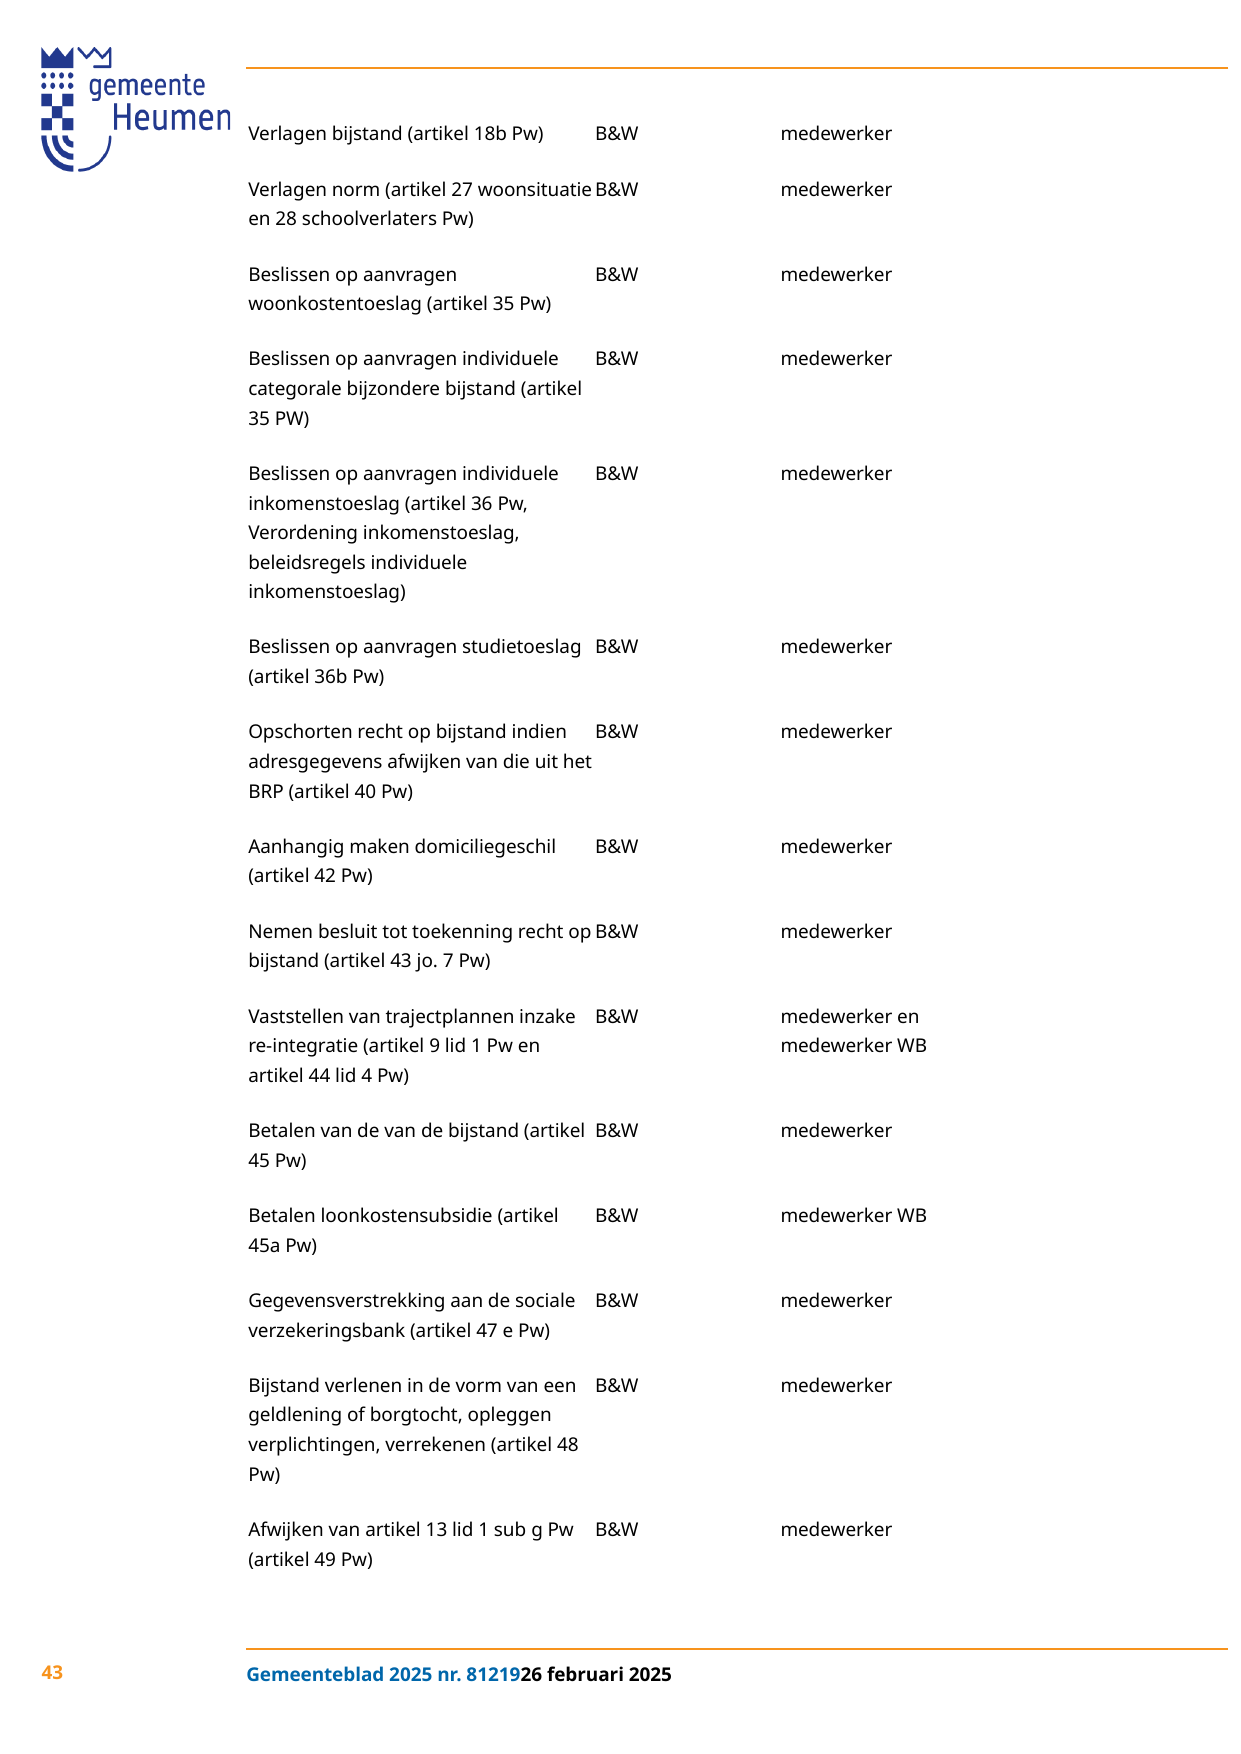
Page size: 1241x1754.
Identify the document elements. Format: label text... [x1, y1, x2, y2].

table_cell B&W [595, 1516, 780, 1601]
table_cell medewerker [780, 719, 966, 833]
table_cell Verlagen bijstand (artikel 18b Pw) [248, 121, 595, 176]
table_cell medewerker [780, 918, 966, 1003]
table_cell medewerker [780, 1372, 966, 1516]
table_cell medewerker [780, 460, 966, 634]
table_cell B&W [595, 460, 780, 634]
table_cell [966, 1003, 1152, 1117]
table_cell B&W [595, 634, 780, 719]
table_cell Gegevensverstrekking aan de sociale verzekeringsbank (artikel 47 e Pw) [248, 1287, 595, 1372]
table_cell medewerker [780, 346, 966, 460]
table_cell Afwijken van artikel 13 lid 1 sub g Pw (artikel 49 Pw) [248, 1516, 595, 1601]
table_cell B&W [595, 261, 780, 346]
table_cell [595, 95, 780, 121]
table_cell medewerker en medewerker WB [780, 1003, 966, 1117]
table_cell [966, 346, 1152, 460]
table_cell Beslissen op aanvragen studietoeslag (artikel 36b Pw) [248, 634, 595, 719]
table_cell medewerker [780, 833, 966, 918]
table_cell B&W [595, 1202, 780, 1287]
table_cell [966, 1372, 1152, 1516]
table_cell B&W [595, 1287, 780, 1372]
table_cell [966, 1287, 1152, 1372]
table_cell medewerker [780, 176, 966, 261]
table_cell [966, 1516, 1152, 1601]
table_cell medewerker [780, 121, 966, 176]
table_cell Betalen van de van de bijstand (artikel 45 Pw) [248, 1118, 595, 1202]
table_cell Verlagen norm (artikel 27 woonsituatie en 28 schoolverlaters Pw) [248, 176, 595, 261]
table_cell Bijstand verlenen in de vorm van een geldlening of borgtocht, opleggen verplichtingen, verrekenen (artikel 48 Pw) [248, 1372, 595, 1516]
table_cell B&W [595, 1003, 780, 1117]
table_cell Opschorten recht op bijstand indien adresgegevens afwijken van die uit het BRP (artikel 40 Pw) [248, 719, 595, 833]
table_cell Beslissen op aanvragen individuele categorale bijzondere bijstand (artikel 35 PW) [248, 346, 595, 460]
table_cell [966, 918, 1152, 1003]
table_cell [966, 460, 1152, 634]
table_cell [966, 634, 1152, 719]
table_cell [966, 1202, 1152, 1287]
table_cell [248, 95, 595, 121]
table_cell Aanhangig maken domiciliegeschil (artikel 42 Pw) [248, 833, 595, 918]
table_cell Beslissen op aanvragen woonkostentoeslag (artikel 35 Pw) [248, 261, 595, 346]
table_cell B&W [595, 346, 780, 460]
table_cell [966, 719, 1152, 833]
picture [41, 47, 231, 172]
table_cell medewerker [780, 634, 966, 719]
table_cell Betalen loonkostensubsidie (artikel 45a Pw) [248, 1202, 595, 1287]
table_cell medewerker [780, 1516, 966, 1601]
table_cell B&W [595, 121, 780, 176]
table_cell medewerker WB [780, 1202, 966, 1287]
table_cell Nemen besluit tot toekenning recht op bijstand (artikel 43 jo. 7 Pw) [248, 918, 595, 1003]
table_cell Vaststellen van trajectplannen inzake re-integratie (artikel 9 lid 1 Pw en artikel 44 lid 4 Pw) [248, 1003, 595, 1117]
table_cell B&W [595, 176, 780, 261]
table_cell medewerker [780, 1118, 966, 1202]
table_cell [966, 1118, 1152, 1202]
table_cell Beslissen op aanvragen individuele inkomenstoeslag (artikel 36 Pw, Verordening inkomenstoeslag, beleidsregels individuele inkomenstoeslag) [248, 460, 595, 634]
table_cell B&W [595, 719, 780, 833]
table_cell [966, 261, 1152, 346]
table_cell B&W [595, 1372, 780, 1516]
table_cell B&W [595, 918, 780, 1003]
table_cell [966, 833, 1152, 918]
table_cell medewerker [780, 1287, 966, 1372]
table_cell B&W [595, 1118, 780, 1202]
table_cell medewerker [780, 261, 966, 346]
table_cell [966, 95, 1152, 121]
table_cell [966, 176, 1152, 261]
table_cell B&W [595, 833, 780, 918]
table_cell [966, 121, 1152, 176]
table_cell [780, 95, 966, 121]
